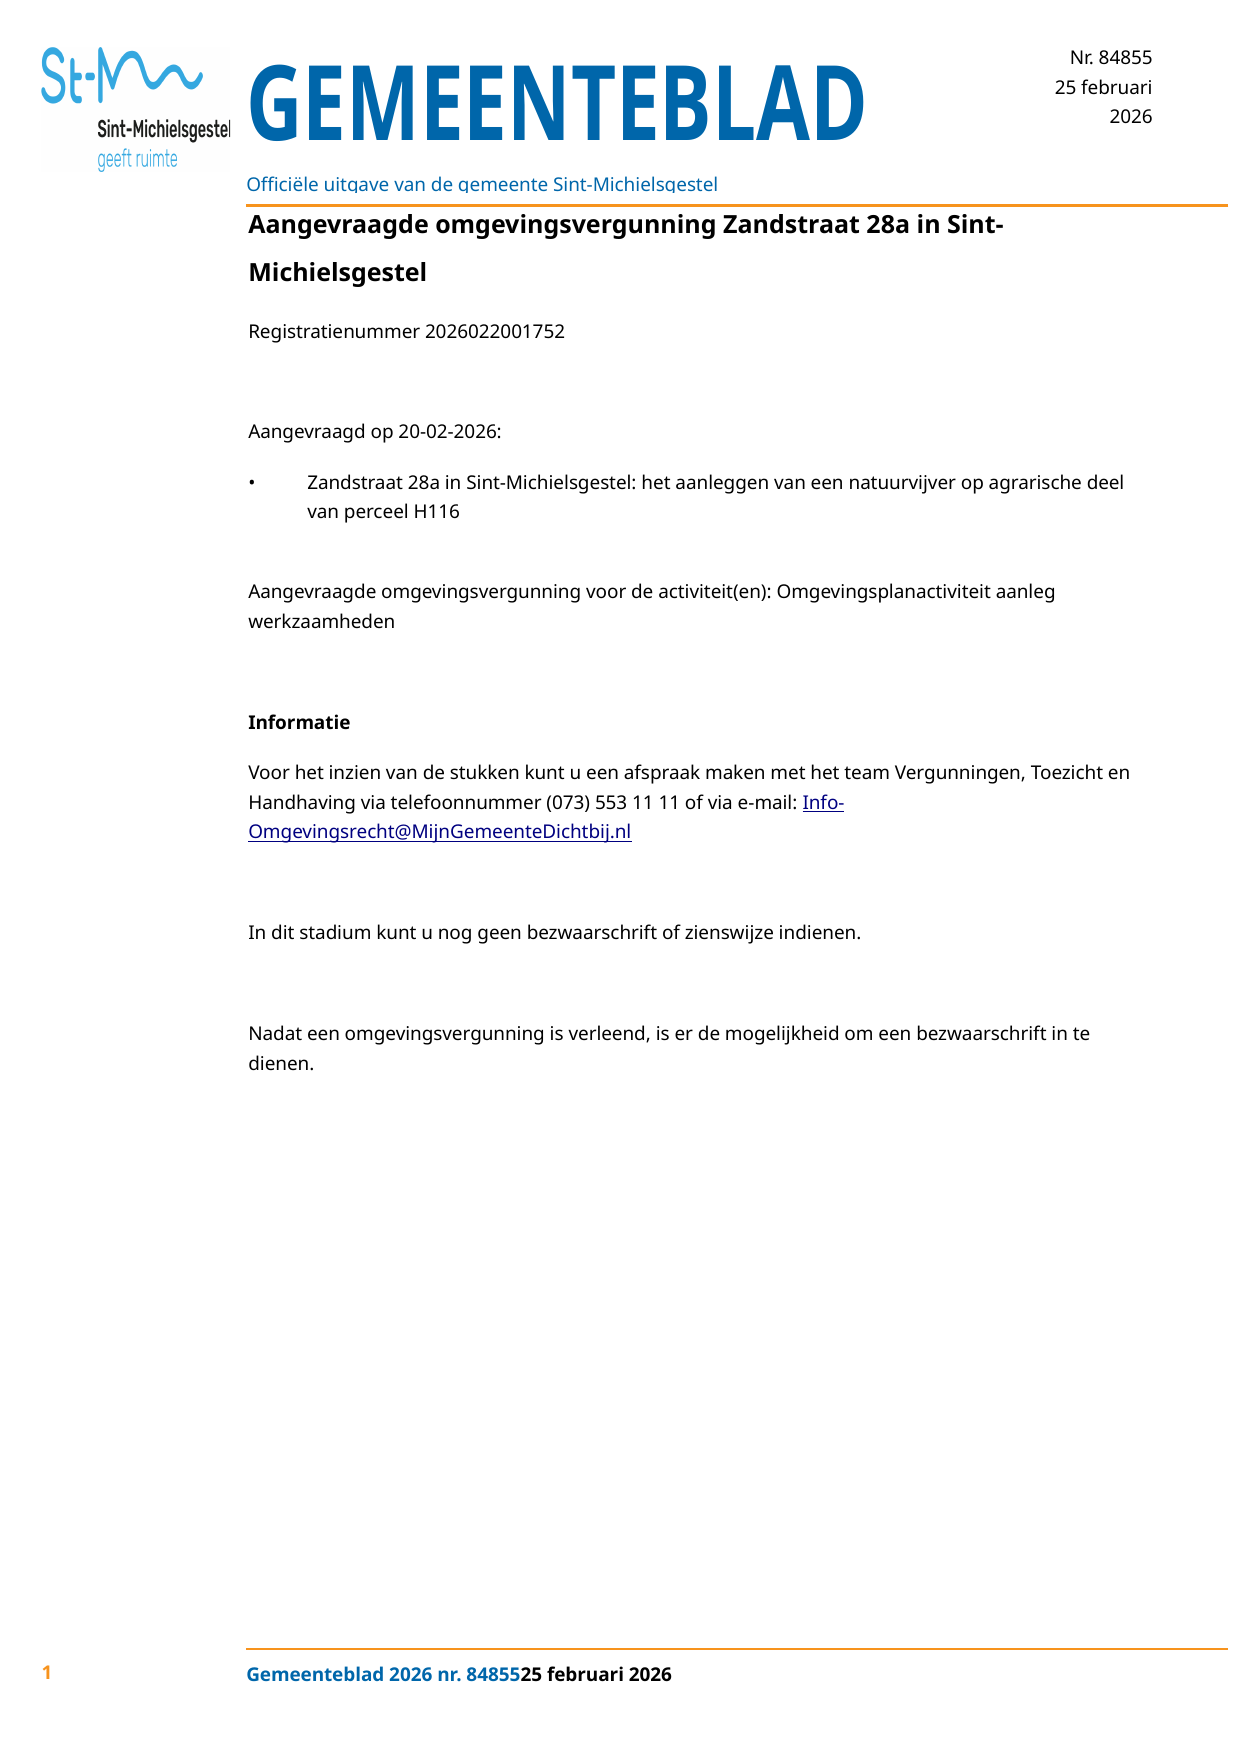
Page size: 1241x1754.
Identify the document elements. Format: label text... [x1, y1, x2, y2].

text Informatie [248, 709, 1152, 735]
text Aangevraagd op 20-02-2026: [248, 419, 1152, 444]
text Nadat een omgevingsvergunning is verleend, is er de mogelijkheid om een bezwaarschrift in te dienen. [248, 1020, 1152, 1076]
text In dit stadium kunt u nog geen bezwaarschrift of zienswijze indienen. [248, 919, 1152, 945]
text Registratienummer 2026022001752 [248, 318, 1152, 344]
list Zandstraat 28a in Sint-Michielsgestel: het aanleggen van een natuurvijver op agrarische deel van perceel H116 [248, 469, 1152, 524]
text Aangevraagde omgevingsvergunning voor de activiteit(en): Omgevingsplanactiviteit aanleg werkzaamheden [248, 579, 1152, 634]
text Aangevraagde omgevingsvergunning Zandstraat 28a in Sint-Michielsgestel [248, 207, 1152, 288]
text Voor het inzien van de stukken kunt u een afspraak maken met het team Vergunningen, Toezicht en Handhaving via telefoonnummer (073) 553 11 11 of via e-mail: Info-Omgevingsrecht@MijnGemeenteDichtbij.nl [248, 759, 1152, 844]
picture [41, 47, 231, 172]
